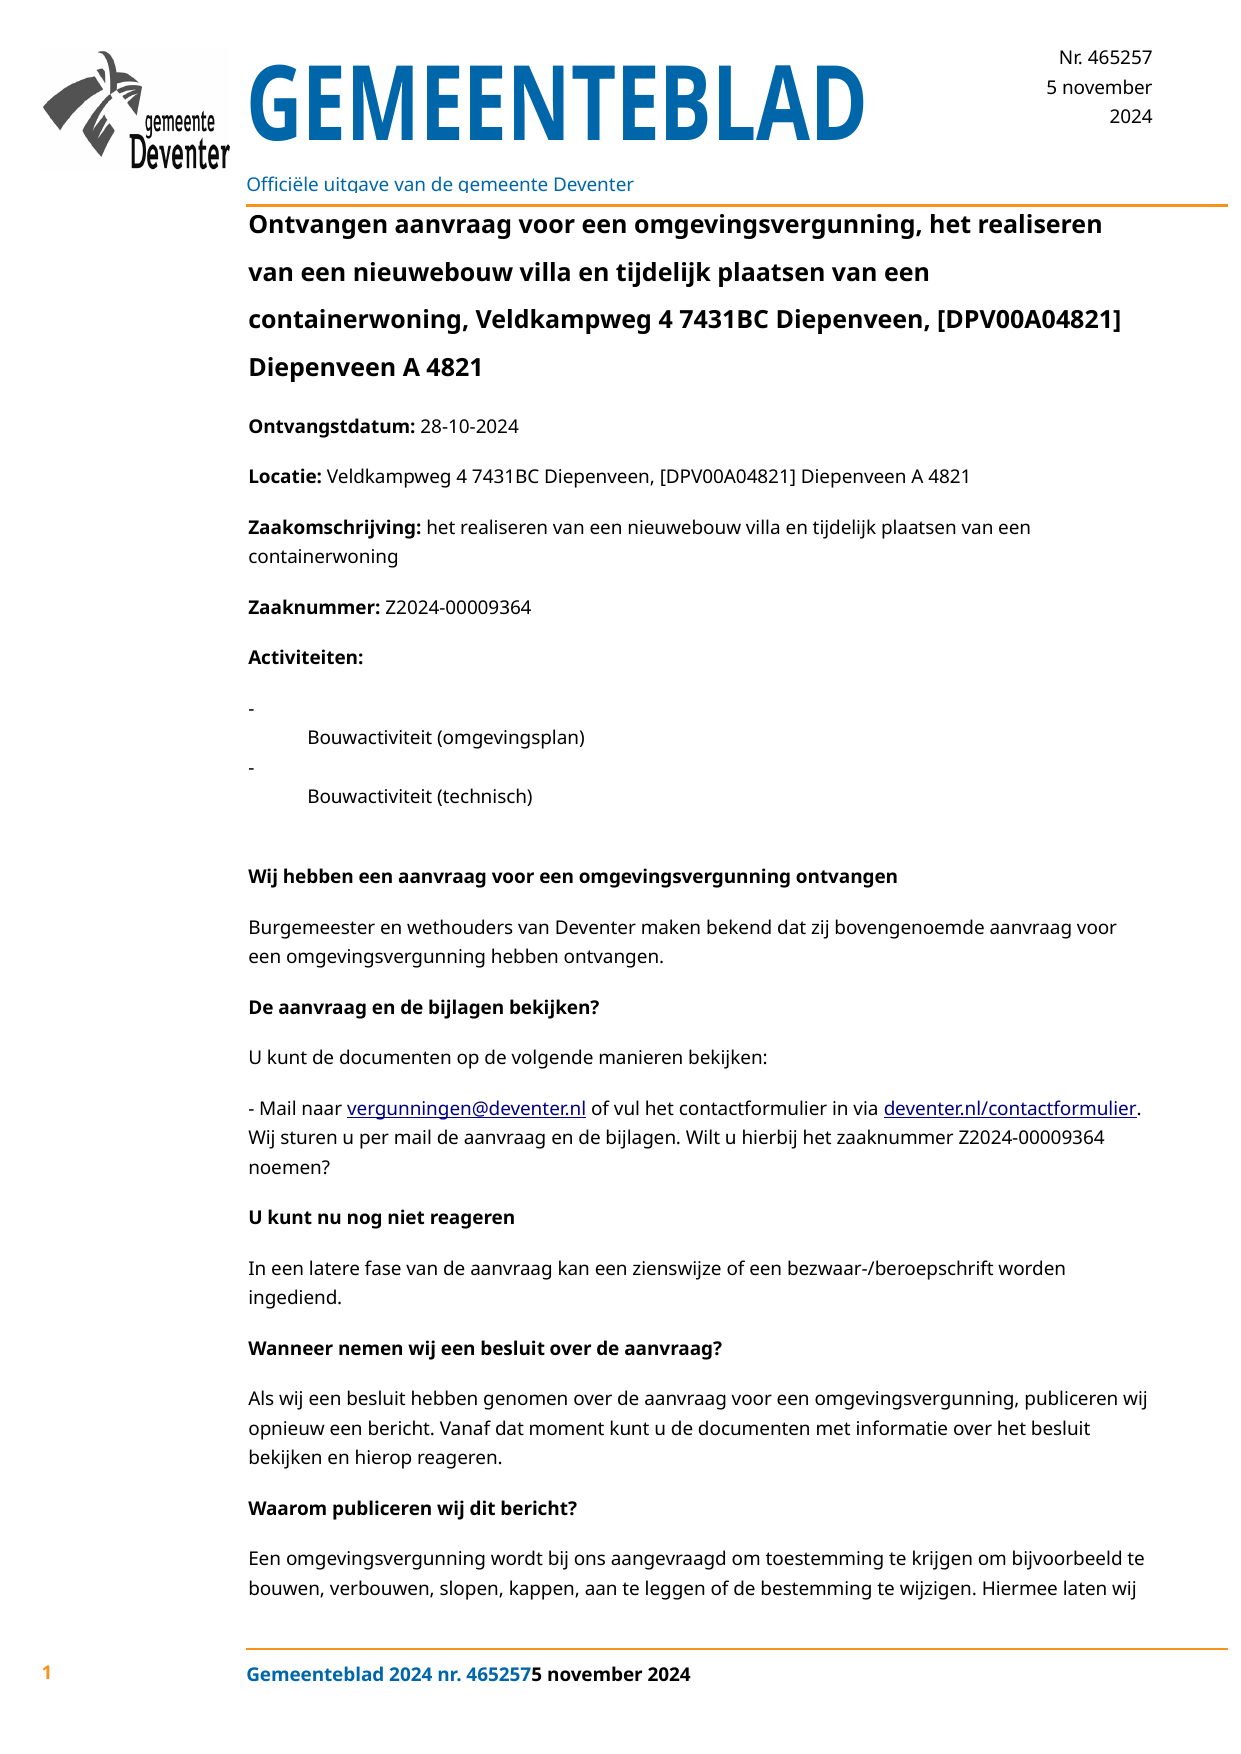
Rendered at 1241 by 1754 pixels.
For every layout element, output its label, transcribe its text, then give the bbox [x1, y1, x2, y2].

text Zaaknummer: Z2024-00009364 [248, 594, 1152, 620]
picture [41, 47, 231, 172]
text Ontvangstdatum: 28-10-2024 [248, 413, 1152, 439]
text Een omgevingsvergunning wordt bij ons aangevraagd om toestemming te krijgen om bijvoorbeeld te bouwen, verbouwen, slopen, kappen, aan te leggen of de bestemming te wijzigen. Hiermee laten wij [248, 1545, 1152, 1601]
text De aanvraag en de bijlagen bekijken? [248, 994, 1152, 1020]
text Locatie: Veldkampweg 4 7431BC Diepenveen, [DPV00A04821] Diepenveen A 4821 [248, 463, 1152, 489]
text U kunt de documenten op de volgende manieren bekijken: [248, 1044, 1152, 1070]
text Zaakomschrijving: het realiseren van een nieuwebouw villa en tijdelijk plaatsen van een containerwoning [248, 514, 1152, 569]
text Ontvangen aanvraag voor een omgevingsvergunning, het realiseren van een nieuwebouw villa en tijdelijk plaatsen van een containerwoning, Veldkampweg 4 7431BC Diepenveen, [DPV00A04821] Diepenveen A 4821 [248, 207, 1152, 384]
text Burgemeester en wethouders van Deventer maken bekend dat zij bovengenoemde aanvraag voor een omgevingsvergunning hebben ontvangen. [248, 914, 1152, 969]
list Bouwactiviteit (omgevingsplan) [248, 724, 1152, 750]
text - Mail naar vergunningen@deventer.nl of vul het contactformulier in via deventer.nl/contactformulier. Wij sturen u per mail de aanvraag en de bijlagen. Wilt u hierbij het zaaknummer Z2024-00009364 noemen? [248, 1095, 1152, 1180]
list Bouwactiviteit (technisch) [248, 783, 1152, 809]
text Waarom publiceren wij dit bericht? [248, 1495, 1152, 1521]
text Als wij een besluit hebben genomen over de aanvraag voor een omgevingsvergunning, publiceren wij opnieuw een bericht. Vanaf dat moment kunt u de documenten met informatie over het besluit bekijken en hierop reageren. [248, 1385, 1152, 1470]
text U kunt nu nog niet reageren [248, 1204, 1152, 1230]
text Wanneer nemen wij een besluit over de aanvraag? [248, 1335, 1152, 1361]
text Wij hebben een aanvraag voor een omgevingsvergunning ontvangen [248, 863, 1152, 889]
text In een latere fase van de aanvraag kan een zienswijze of een bezwaar-/beroepschrift worden ingediend. [248, 1255, 1152, 1310]
text Activiteiten: [248, 644, 1152, 670]
